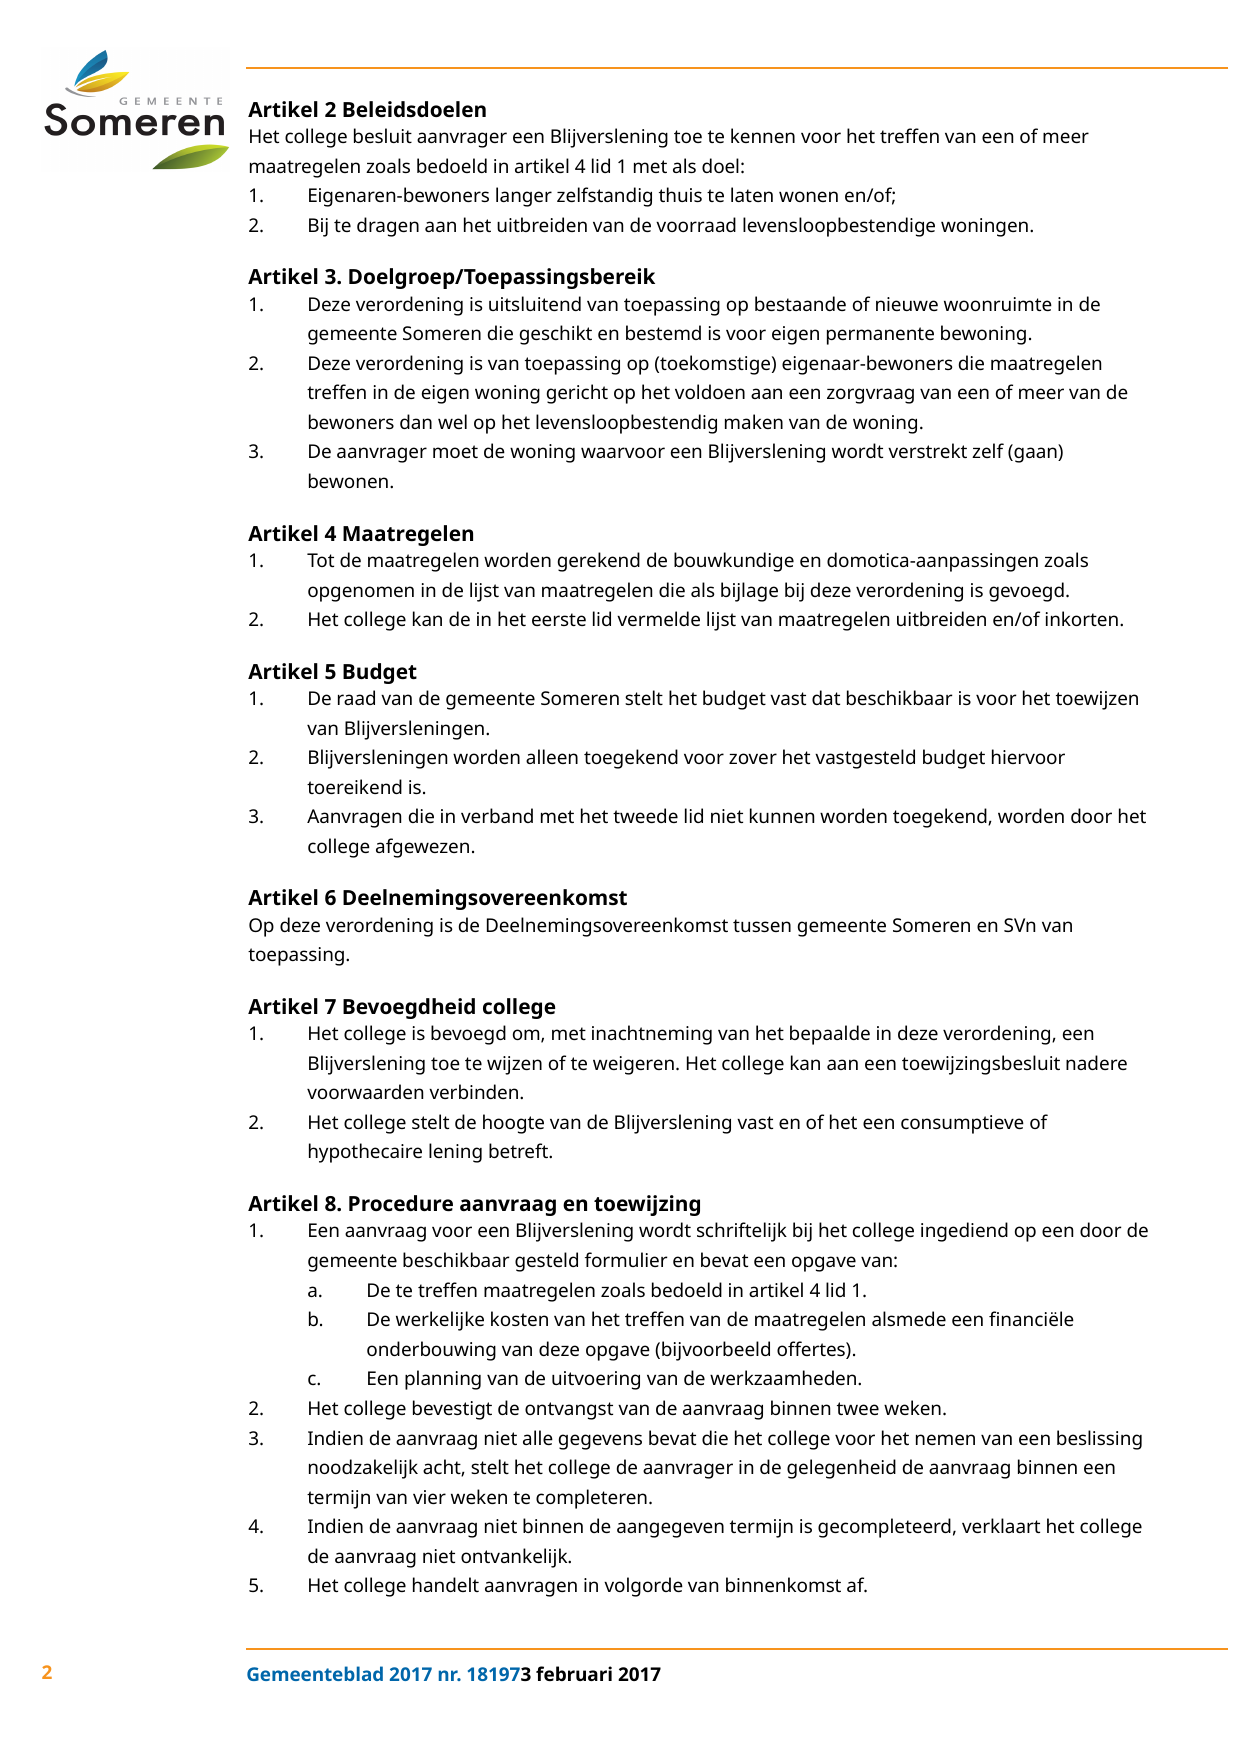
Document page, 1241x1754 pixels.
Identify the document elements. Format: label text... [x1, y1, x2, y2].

list Het college is bevoegd om, met inachtneming van het bepaalde in deze verordening, een Blijverslening toe te wijzen of te weigeren. Het college kan aan een toewijzingsbesluit nadere voorwaarden verbinden. [248, 1020, 1152, 1105]
list Aanvragen die in verband met het tweede lid niet kunnen worden toegekend, worden door het college afgewezen. [248, 803, 1152, 859]
list Het college handelt aanvragen in volgorde van binnenkomst af. [248, 1573, 1152, 1598]
picture [41, 47, 231, 172]
list Een planning van de uitvoering van de werkzaamheden. [307, 1366, 1152, 1391]
text Op deze verordening is de Deelnemingsovereenkomst tussen gemeente Someren en SVn van toepassing. [248, 912, 1152, 967]
list Het college kan de in het eerste lid vermelde lijst van maatregelen uitbreiden en/of inkorten. [248, 606, 1152, 632]
list Bij te dragen aan het uitbreiden van de voorraad levensloopbestendige woningen. [248, 212, 1152, 238]
list De aanvrager moet de woning waarvoor een Blijverslening wordt verstrekt zelf (gaan) bewonen. [248, 439, 1152, 494]
text Artikel 6 Deelnemingsovereenkomst [248, 883, 1152, 912]
list Indien de aanvraag niet alle gegevens bevat die het college voor het nemen van een beslissing noodzakelijk acht, stelt het college de aanvrager in de gelegenheid de aanvraag binnen een termijn van vier weken te completeren. [248, 1425, 1152, 1509]
text Artikel 2 Beleidsdoelen [248, 95, 1152, 123]
list De te treffen maatregelen zoals bedoeld in artikel 4 lid 1. [307, 1277, 1152, 1302]
list De raad van de gemeente Someren stelt het budget vast dat beschikbaar is voor het toewijzen van Blijversleningen. [248, 685, 1152, 741]
text Artikel 8. Procedure aanvraag en toewijzing [248, 1189, 1152, 1218]
list Blijversleningen worden alleen toegekend voor zover het vastgesteld budget hiervoor toereikend is. [248, 744, 1152, 800]
list Tot de maatregelen worden gerekend de bouwkundige en domotica-aanpassingen zoals opgenomen in de lijst van maatregelen die als bijlage bij deze verordening is gevoegd. [248, 547, 1152, 602]
text Artikel 5 Budget [248, 657, 1152, 685]
text Artikel 3. Doelgroep/Toepassingsbereik [248, 262, 1152, 291]
list Deze verordening is uitsluitend van toepassing op bestaande of nieuwe woonruimte in de gemeente Someren die geschikt en bestemd is voor eigen permanente bewoning. [248, 291, 1152, 346]
text Artikel 7 Bevoegdheid college [248, 992, 1152, 1020]
list Een aanvraag voor een Blijverslening wordt schriftelijk bij het college ingediend op een door de gemeente beschikbaar gesteld formulier en bevat een opgave van: [248, 1218, 1152, 1273]
list Deze verordening is van toepassing op (toekomstige) eigenaar-bewoners die maatregelen treffen in de eigen woning gericht op het voldoen aan een zorgvraag van een of meer van de bewoners dan wel op het levensloopbestendig maken van de woning. [248, 350, 1152, 435]
list Het college bevestigt de ontvangst van de aanvraag binnen twee weken. [248, 1395, 1152, 1421]
list Het college stelt de hoogte van de Blijverslening vast en of het een consumptieve of hypothecaire lening betreft. [248, 1109, 1152, 1164]
list Indien de aanvraag niet binnen de aangegeven termijn is gecompleteerd, verklaart het college de aanvraag niet ontvankelijk. [248, 1513, 1152, 1569]
list Eigenaren-bewoners langer zelfstandig thuis te laten wonen en/of; [248, 182, 1152, 208]
text Het college besluit aanvrager een Blijverslening toe te kennen voor het treffen van een of meer maatregelen zoals bedoeld in artikel 4 lid 1 met als doel: [248, 123, 1152, 178]
list De werkelijke kosten van het treffen van de maatregelen alsmede een financiële onderbouwing van deze opgave (bijvoorbeeld offertes). [307, 1306, 1152, 1362]
text Artikel 4 Maatregelen [248, 519, 1152, 547]
